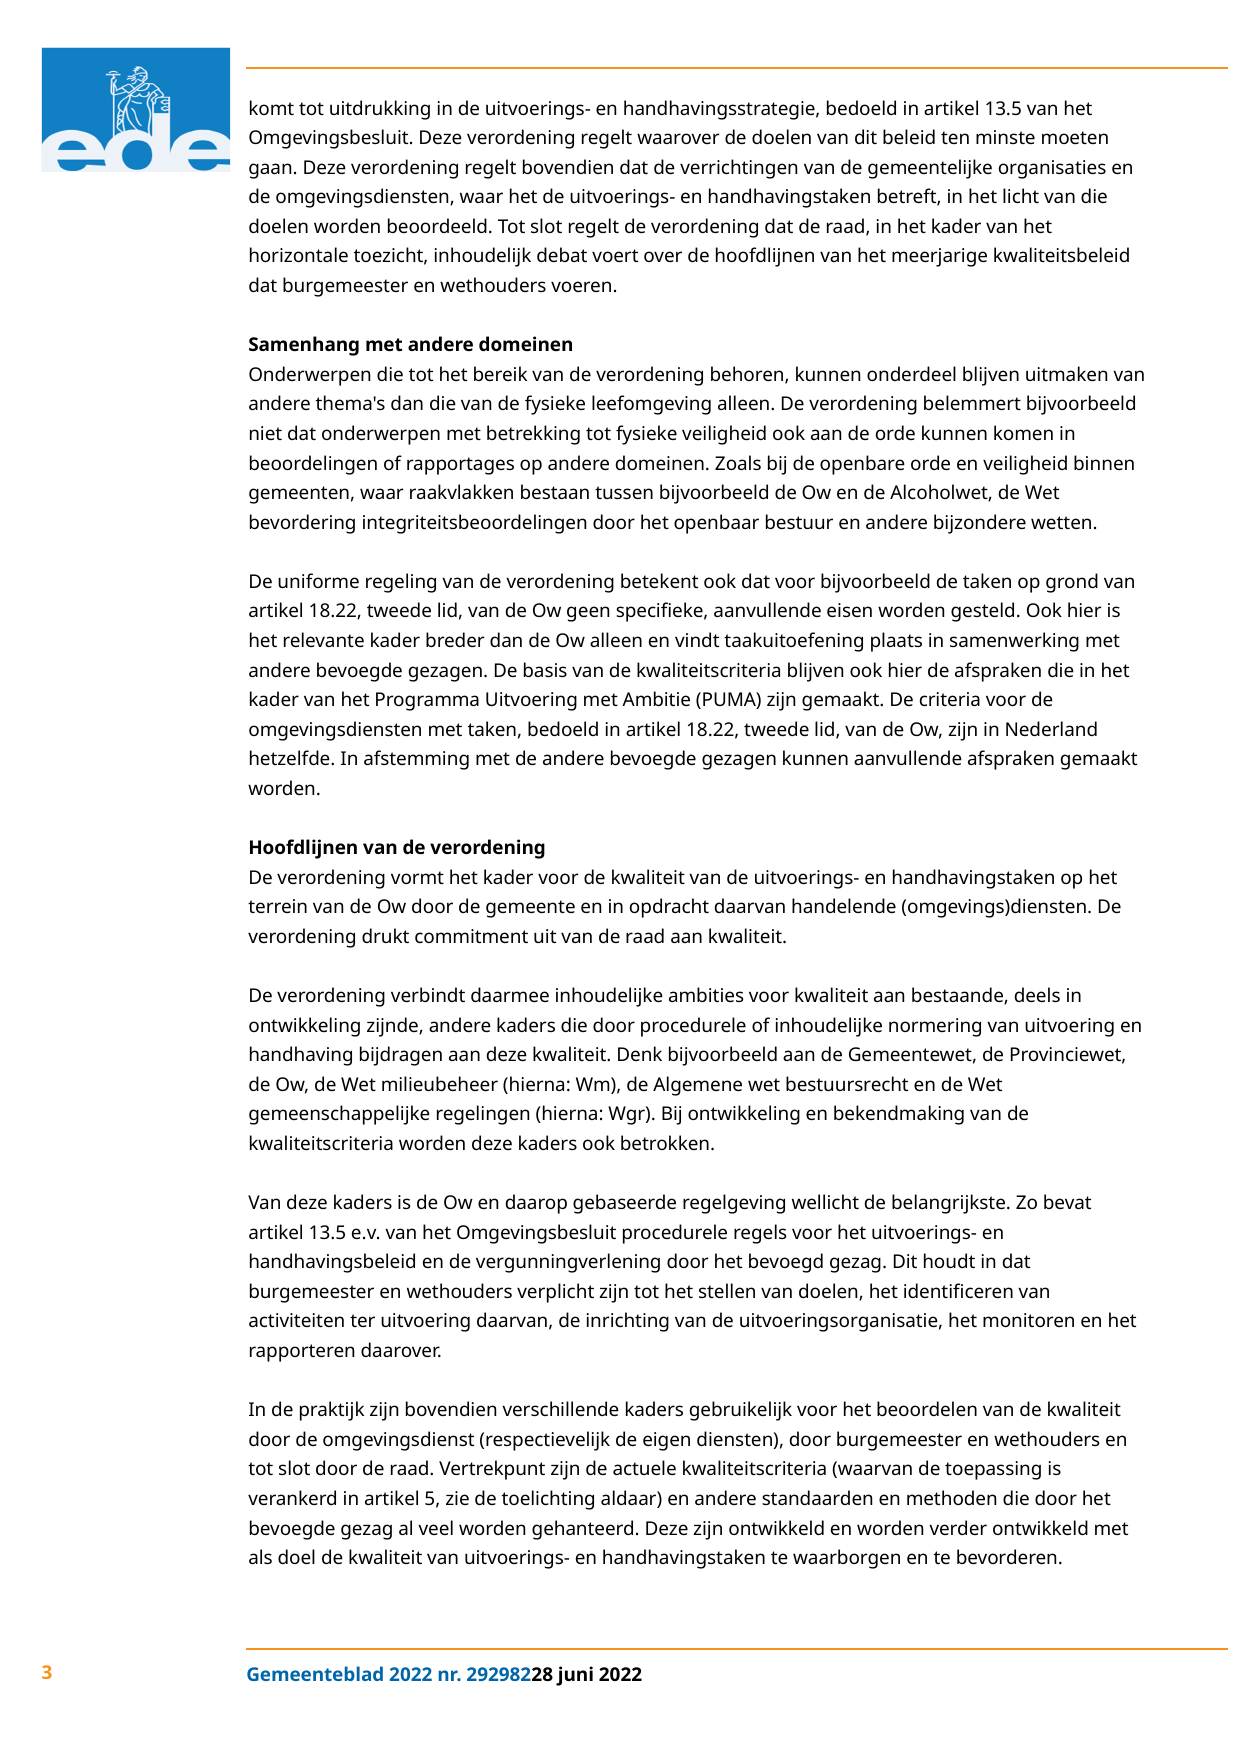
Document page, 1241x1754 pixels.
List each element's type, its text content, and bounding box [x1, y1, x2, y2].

text De verordening vormt het kader voor de kwaliteit van de uitvoerings- en handhavingstaken op het terrein van de Ow door de gemeente en in opdracht daarvan handelende (omgevings)diensten. De verordening drukt commitment uit van de raad aan kwaliteit. [248, 864, 1152, 949]
text Onderwerpen die tot het bereik van de verordening behoren, kunnen onderdeel blijven uitmaken van andere thema's dan die van de fysieke leefomgeving alleen. De verordening belemmert bijvoorbeeld niet dat onderwerpen met betrekking tot fysieke veiligheid ook aan de orde kunnen komen in beoordelingen of rapportages op andere domeinen. Zoals bij de openbare orde en veiligheid binnen gemeenten, waar raakvlakken bestaan tussen bijvoorbeeld de Ow en de Alcoholwet, de Wet bevordering integriteitsbeoordelingen door het openbaar bestuur en andere bijzondere wetten. [248, 361, 1152, 535]
text Van deze kaders is de Ow en daarop gebaseerde regelgeving wellicht de belangrijkste. Zo bevat artikel 13.5 e.v. van het Omgevingsbesluit procedurele regels voor het uitvoerings- en handhavingsbeleid en de vergunningverlening door het bevoegd gezag. Dit houdt in dat burgemeester en wethouders verplicht zijn tot het stellen van doelen, het identificeren van activiteiten ter uitvoering daarvan, de inrichting van de uitvoeringsorganisatie, het monitoren en het rapporteren daarover. [248, 1189, 1152, 1363]
text Samenhang met andere domeinen [248, 331, 1152, 357]
text komt tot uitdrukking in de uitvoerings- en handhavingsstrategie, bedoeld in artikel 13.5 van het Omgevingsbesluit. Deze verordening regelt waarover de doelen van dit beleid ten minste moeten gaan. Deze verordening regelt bovendien dat de verrichtingen van de gemeentelijke organisaties en de omgevingsdiensten, waar het de uitvoerings- en handhavingstaken betreft, in het licht van die doelen worden beoordeeld. Tot slot regelt de verordening dat de raad, in het kader van het horizontale toezicht, inhoudelijk debat voert over de hoofdlijnen van het meerjarige kwaliteitsbeleid dat burgemeester en wethouders voeren. [248, 95, 1152, 298]
text Hoofdlijnen van de verordening [248, 834, 1152, 860]
text De verordening verbindt daarmee inhoudelijke ambities voor kwaliteit aan bestaande, deels in ontwikkeling zijnde, andere kaders die door procedurele of inhoudelijke normering van uitvoering en handhaving bijdragen aan deze kwaliteit. Denk bijvoorbeeld aan de Gemeentewet, de Provinciewet, de Ow, de Wet milieubeheer (hierna: Wm), de Algemene wet bestuursrecht en de Wet gemeenschappelijke regelingen (hierna: Wgr). Bij ontwikkeling en bekendmaking van de kwaliteitscriteria worden deze kaders ook betrokken. [248, 982, 1152, 1156]
text De uniforme regeling van de verordening betekent ook dat voor bijvoorbeeld de taken op grond van artikel 18.22, tweede lid, van de Ow geen specifieke, aanvullende eisen worden gesteld. Ook hier is het relevante kader breder dan de Ow alleen en vindt taakuitoefening plaats in samenwerking met andere bevoegde gezagen. De basis van de kwaliteitscriteria blijven ook hier de afspraken die in het kader van het Programma Uitvoering met Ambitie (PUMA) zijn gemaakt. De criteria voor de omgevingsdiensten met taken, bedoeld in artikel 18.22, tweede lid, van de Ow, zijn in Nederland hetzelfde. In afstemming met de andere bevoegde gezagen kunnen aanvullende afspraken gemaakt worden. [248, 568, 1152, 801]
text In de praktijk zijn bovendien verschillende kaders gebruikelijk voor het beoordelen van de kwaliteit door de omgevingsdienst (respectievelijk de eigen diensten), door burgemeester en wethouders en tot slot door de raad. Vertrekpunt zijn de actuele kwaliteitscriteria (waarvan de toepassing is verankerd in artikel 5, zie de toelichting aldaar) en andere standaarden en methoden die door het bevoegde gezag al veel worden gehanteerd. Deze zijn ontwikkeld en worden verder ontwikkeld met als doel de kwaliteit van uitvoerings- en handhavingstaken te waarborgen en te bevorderen. [248, 1396, 1152, 1570]
picture [41, 47, 231, 172]
